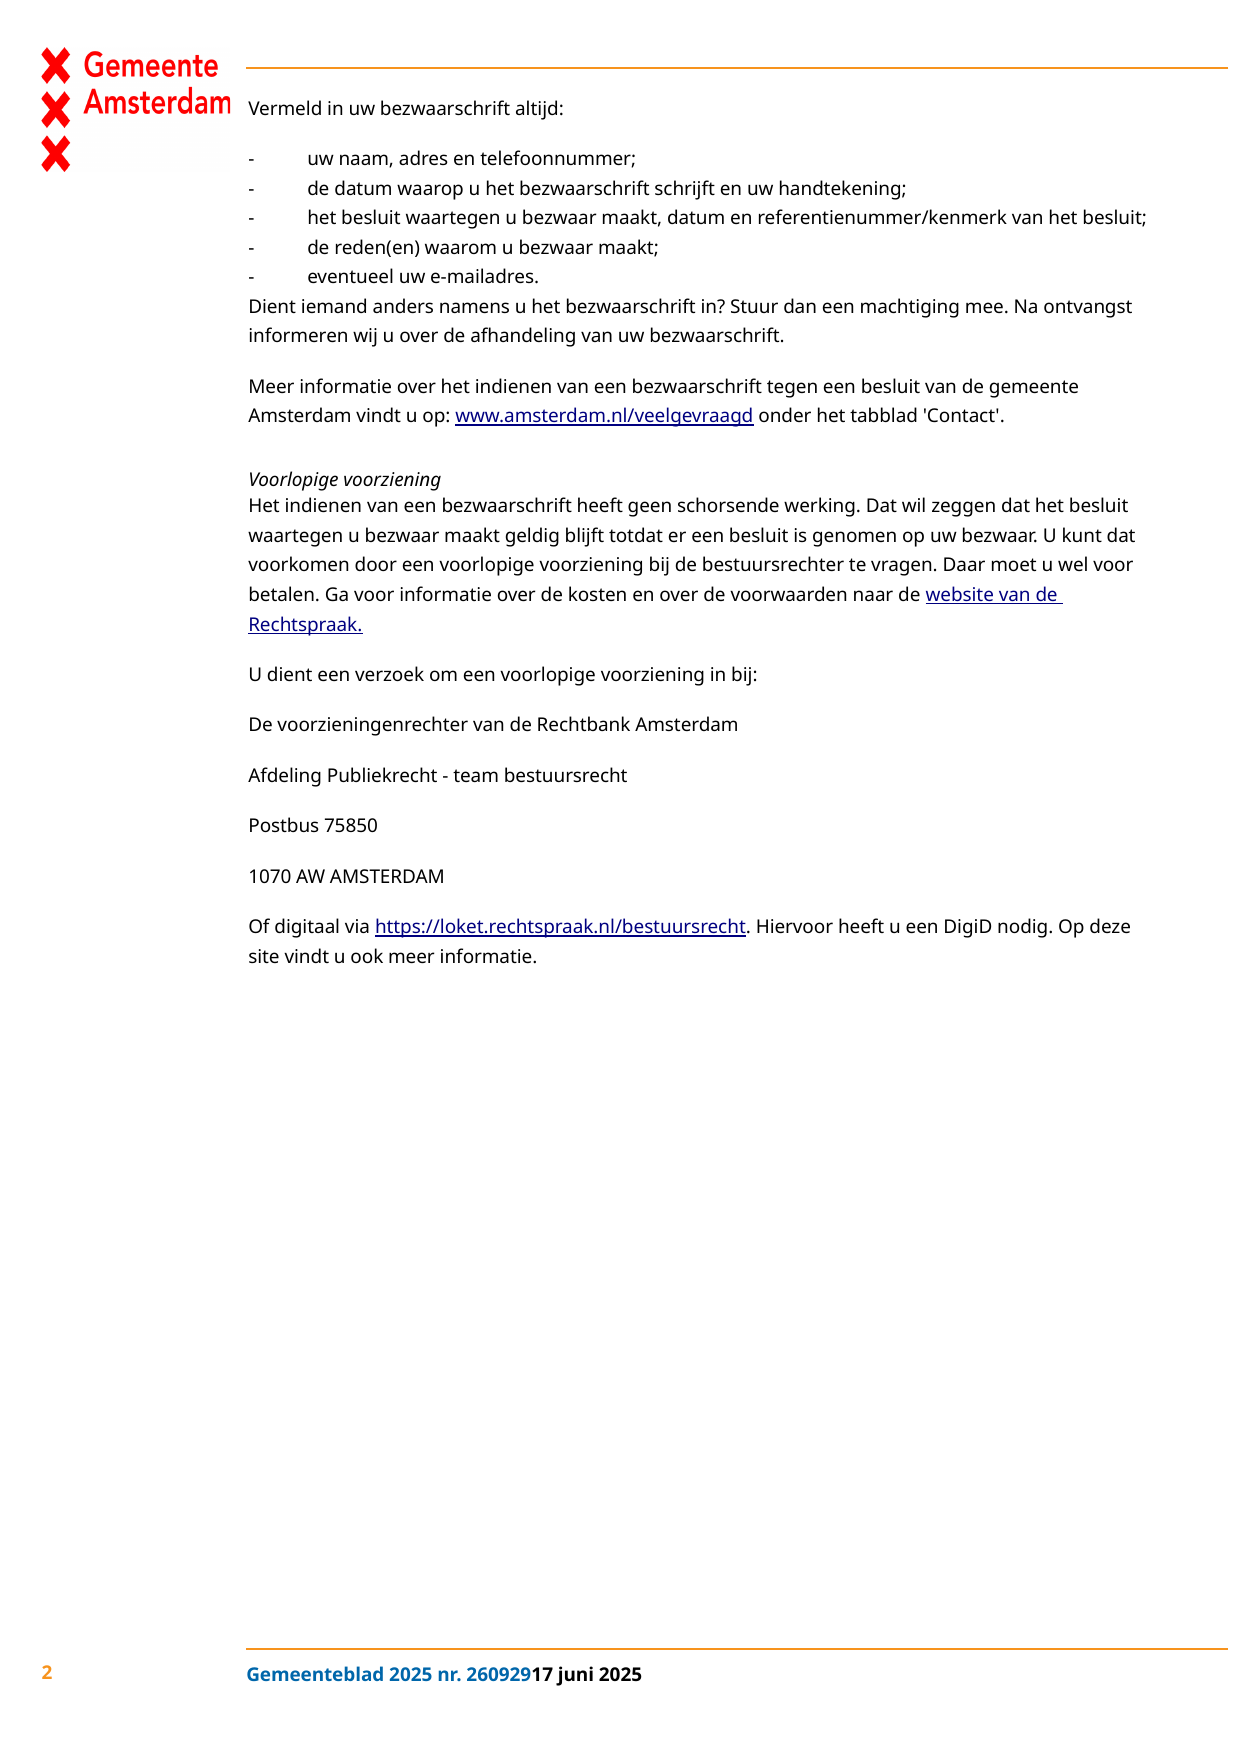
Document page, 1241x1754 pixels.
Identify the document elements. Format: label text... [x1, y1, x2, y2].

text Postbus 75850 [248, 812, 1152, 838]
text Dient iemand anders namens u het bezwaarschrift in? Stuur dan een machtiging mee. Na ontvangst informeren wij u over de afhandeling van uw bezwaarschrift. [248, 293, 1152, 348]
list de datum waarop u het bezwaarschrift schrijft en uw handtekening; [248, 175, 1152, 201]
picture [41, 47, 231, 172]
text Vermeld in uw bezwaarschrift altijd: [248, 95, 1152, 121]
text Of digitaal via https://loket.rechtspraak.nl/bestuursrecht. Hiervoor heeft u een DigiD nodig. Op deze site vindt u ook meer informatie. [248, 913, 1152, 968]
list het besluit waartegen u bezwaar maakt, datum en referentienummer/kenmerk van het besluit; [248, 204, 1152, 230]
text De voorzieningenrechter van de Rechtbank Amsterdam [248, 712, 1152, 737]
text U dient een verzoek om een voorlopige voorziening in bij: [248, 661, 1152, 687]
text Voorlopige voorziening [248, 467, 1152, 492]
text 1070 AW AMSTERDAM [248, 863, 1152, 888]
text Het indienen van een bezwaarschrift heeft geen schorsende werking. Dat wil zeggen dat het besluit waartegen u bezwaar maakt geldig blijft totdat er een besluit is genomen op uw bezwaar. U kunt dat voorkomen door een voorlopige voorziening bij de bestuursrechter te vragen. Daar moet u wel voor betalen. Ga voor informatie over de kosten en over de voorwaarden naar de website van de Rechtspraak. [248, 492, 1152, 636]
text Meer informatie over het indienen van een bezwaarschrift tegen een besluit van de gemeente Amsterdam vindt u op: www.amsterdam.nl/veelgevraagd onder het tabblad 'Contact'. [248, 373, 1152, 428]
list eventueel uw e-mailadres. [248, 263, 1152, 289]
list uw naam, adres en telefoonnummer; [248, 145, 1152, 171]
list de reden(en) waarom u bezwaar maakt; [248, 234, 1152, 260]
text Afdeling Publiekrecht - team bestuursrecht [248, 762, 1152, 788]
